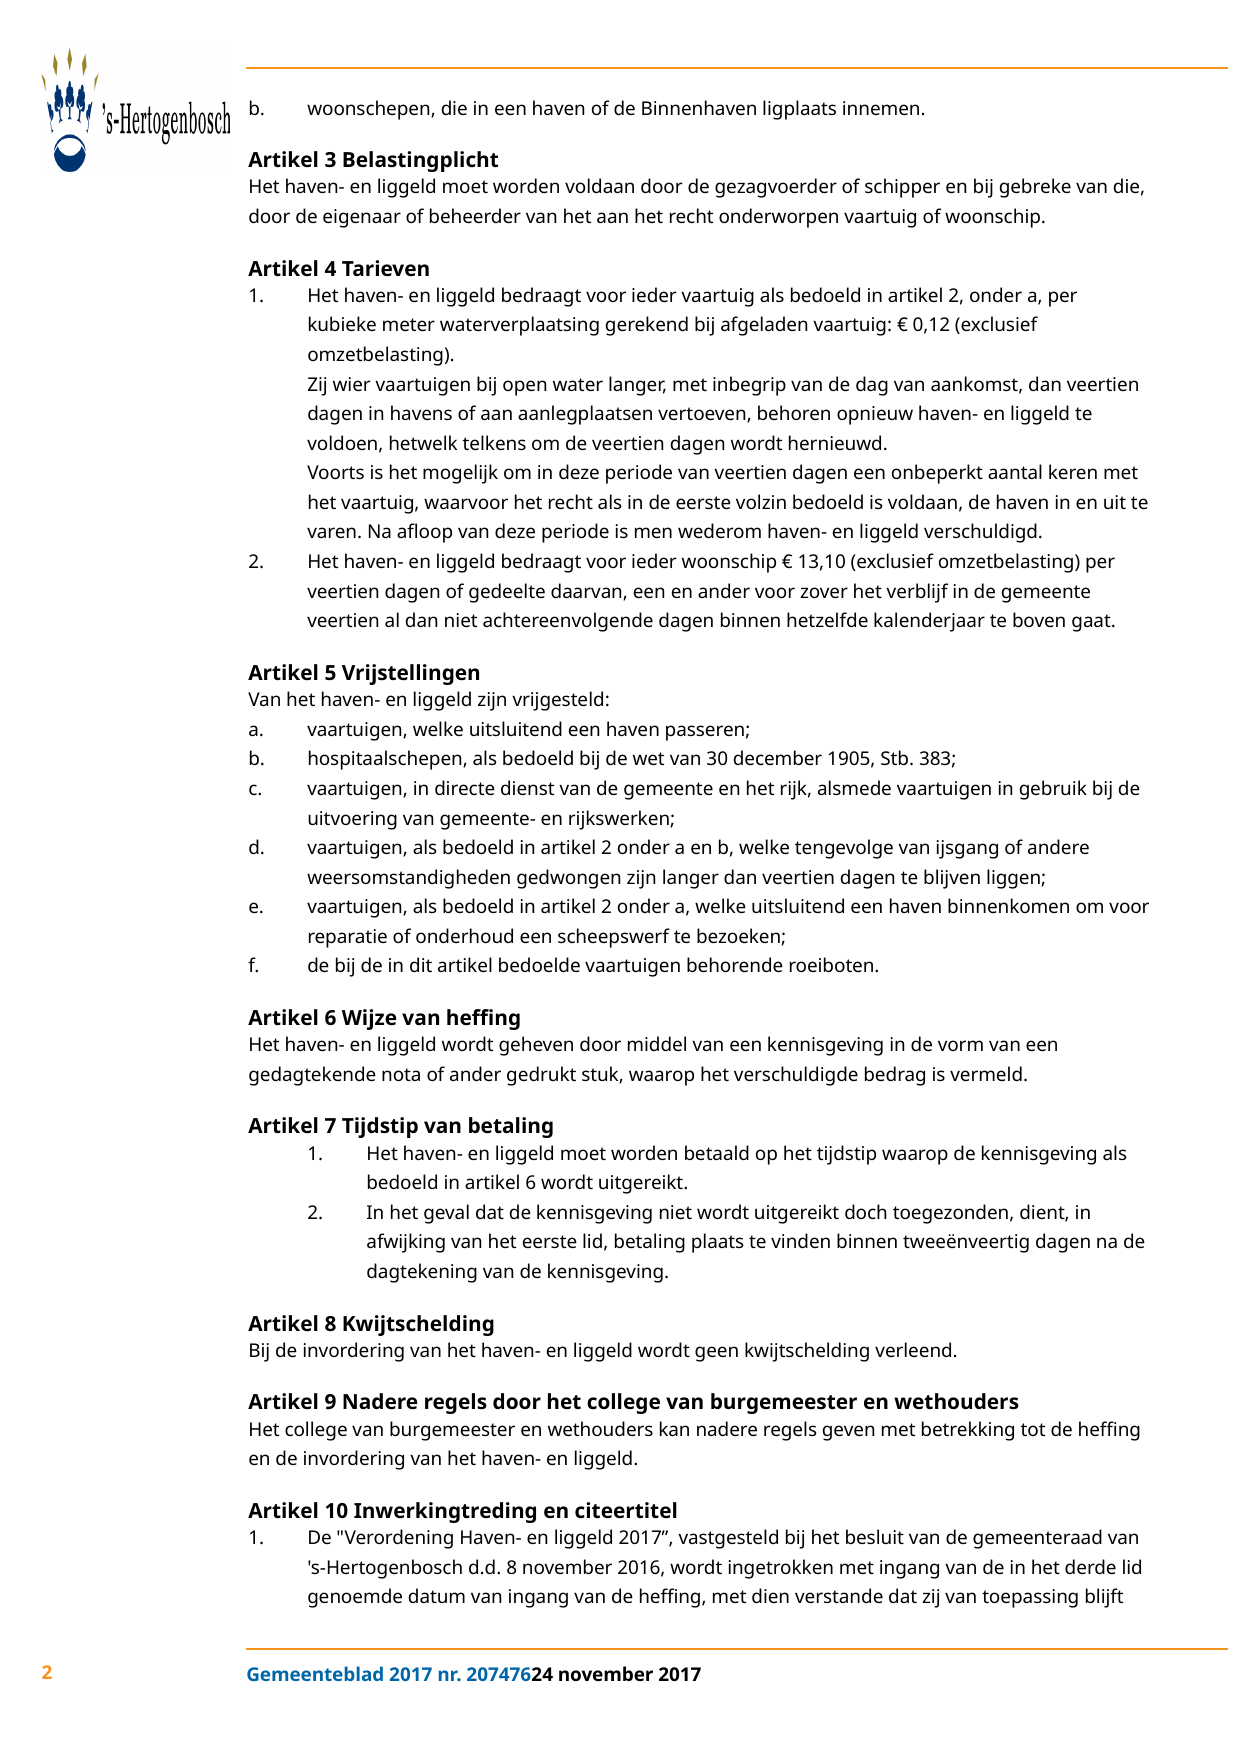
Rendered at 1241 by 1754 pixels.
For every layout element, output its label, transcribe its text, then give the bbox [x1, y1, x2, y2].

list vaartuigen, als bedoeld in artikel 2 onder a, welke uitsluitend een haven binnenkomen om voor reparatie of onderhoud een scheepswerf te bezoeken; [248, 893, 1152, 949]
list vaartuigen, als bedoeld in artikel 2 onder a en b, welke tengevolge van ijsgang of andere weersomstandigheden gedwongen zijn langer dan veertien dagen te blijven liggen; [248, 834, 1152, 889]
picture [41, 47, 231, 172]
text Het haven- en liggeld moet worden voldaan door de gezagvoerder of schipper en bij gebreke van die, door de eigenaar of beheerder van het aan het recht onderworpen vaartuig of woonschip. [248, 174, 1152, 229]
text Bij de invordering van het haven- en liggeld wordt geen kwijtschelding verleend. [248, 1337, 1152, 1363]
list Het haven- en liggeld bedraagt voor ieder woonschip € 13,10 (exclusief omzetbelasting) per veertien dagen of gedeelte daarvan, een en ander voor zover het verblijf in de gemeente veertien al dan niet achtereenvolgende dagen binnen hetzelfde kalenderjaar te boven gaat. [248, 548, 1152, 633]
list woonschepen, die in een haven of de Binnenhaven ligplaats innemen. [248, 95, 1152, 121]
text Artikel 3 Belastingplicht [248, 145, 1152, 174]
text Artikel 8 Kwijtschelding [248, 1309, 1152, 1337]
text Artikel 9 Nadere regels door het college van burgemeester en wethouders [248, 1387, 1152, 1416]
list In het geval dat de kennisgeving niet wordt uitgereikt doch toegezonden, dient, in afwijking van het eerste lid, betaling plaats te vinden binnen tweeënveertig dagen na de dagtekening van de kennisgeving. [307, 1199, 1152, 1284]
text Het college van burgemeester en wethouders kan nadere regels geven met betrekking tot de heffing en de invordering van het haven- en liggeld. [248, 1416, 1152, 1471]
text Artikel 10 Inwerkingtreding en citeertitel [248, 1496, 1152, 1524]
list De "Verordening Haven- en liggeld 2017”, vastgesteld bij het besluit van de gemeenteraad van 's-Hertogenbosch d.d. 8 november 2016, wordt ingetrokken met ingang van de in het derde lid genoemde datum van ingang van de heffing, met dien verstande dat zij van toepassing blijft [248, 1524, 1152, 1609]
text Artikel 6 Wijze van heffing [248, 1003, 1152, 1031]
list de bij de in dit artikel bedoelde vaartuigen behorende roeiboten. [248, 953, 1152, 978]
list Het haven- en liggeld bedraagt voor ieder vaartuig als bedoeld in artikel 2, onder a, per kubieke meter waterverplaatsing gerekend bij afgeladen vaartuig: € 0,12 (exclusief omzetbelasting). [248, 282, 1152, 367]
list vaartuigen, in directe dienst van de gemeente en het rijk, alsmede vaartuigen in gebruik bij de uitvoering van gemeente- en rijkswerken; [248, 775, 1152, 830]
list hospitaalschepen, als bedoeld bij de wet van 30 december 1905, Stb. 383; [248, 746, 1152, 771]
text Artikel 5 Vrijstellingen [248, 658, 1152, 686]
list Het haven- en liggeld moet worden betaald op het tijdstip waarop de kennisgeving als bedoeld in artikel 6 wordt uitgereikt. [307, 1140, 1152, 1195]
text Van het haven- en liggeld zijn vrijgesteld: [248, 686, 1152, 712]
text Artikel 7 Tijdstip van betaling [248, 1111, 1152, 1140]
text Het haven- en liggeld wordt geheven door middel van een kennisgeving in de vorm van een gedagtekende nota of ander gedrukt stuk, waarop het verschuldigde bedrag is vermeld. [248, 1031, 1152, 1087]
text Artikel 4 Tarieven [248, 254, 1152, 282]
list vaartuigen, welke uitsluitend een haven passeren; [248, 716, 1152, 742]
list Voorts is het mogelijk om in deze periode van veertien dagen een onbeperkt aantal keren met het vaartuig, waarvoor het recht als in de eerste volzin bedoeld is voldaan, de haven in en uit te varen. Na afloop van deze periode is men wederom haven- en liggeld verschuldigd. [248, 459, 1152, 544]
list Zij wier vaartuigen bij open water langer, met inbegrip van de dag van aankomst, dan veertien dagen in havens of aan aanlegplaatsen vertoeven, behoren opnieuw haven- en liggeld te voldoen, hetwelk telkens om de veertien dagen wordt hernieuwd. [248, 371, 1152, 456]
